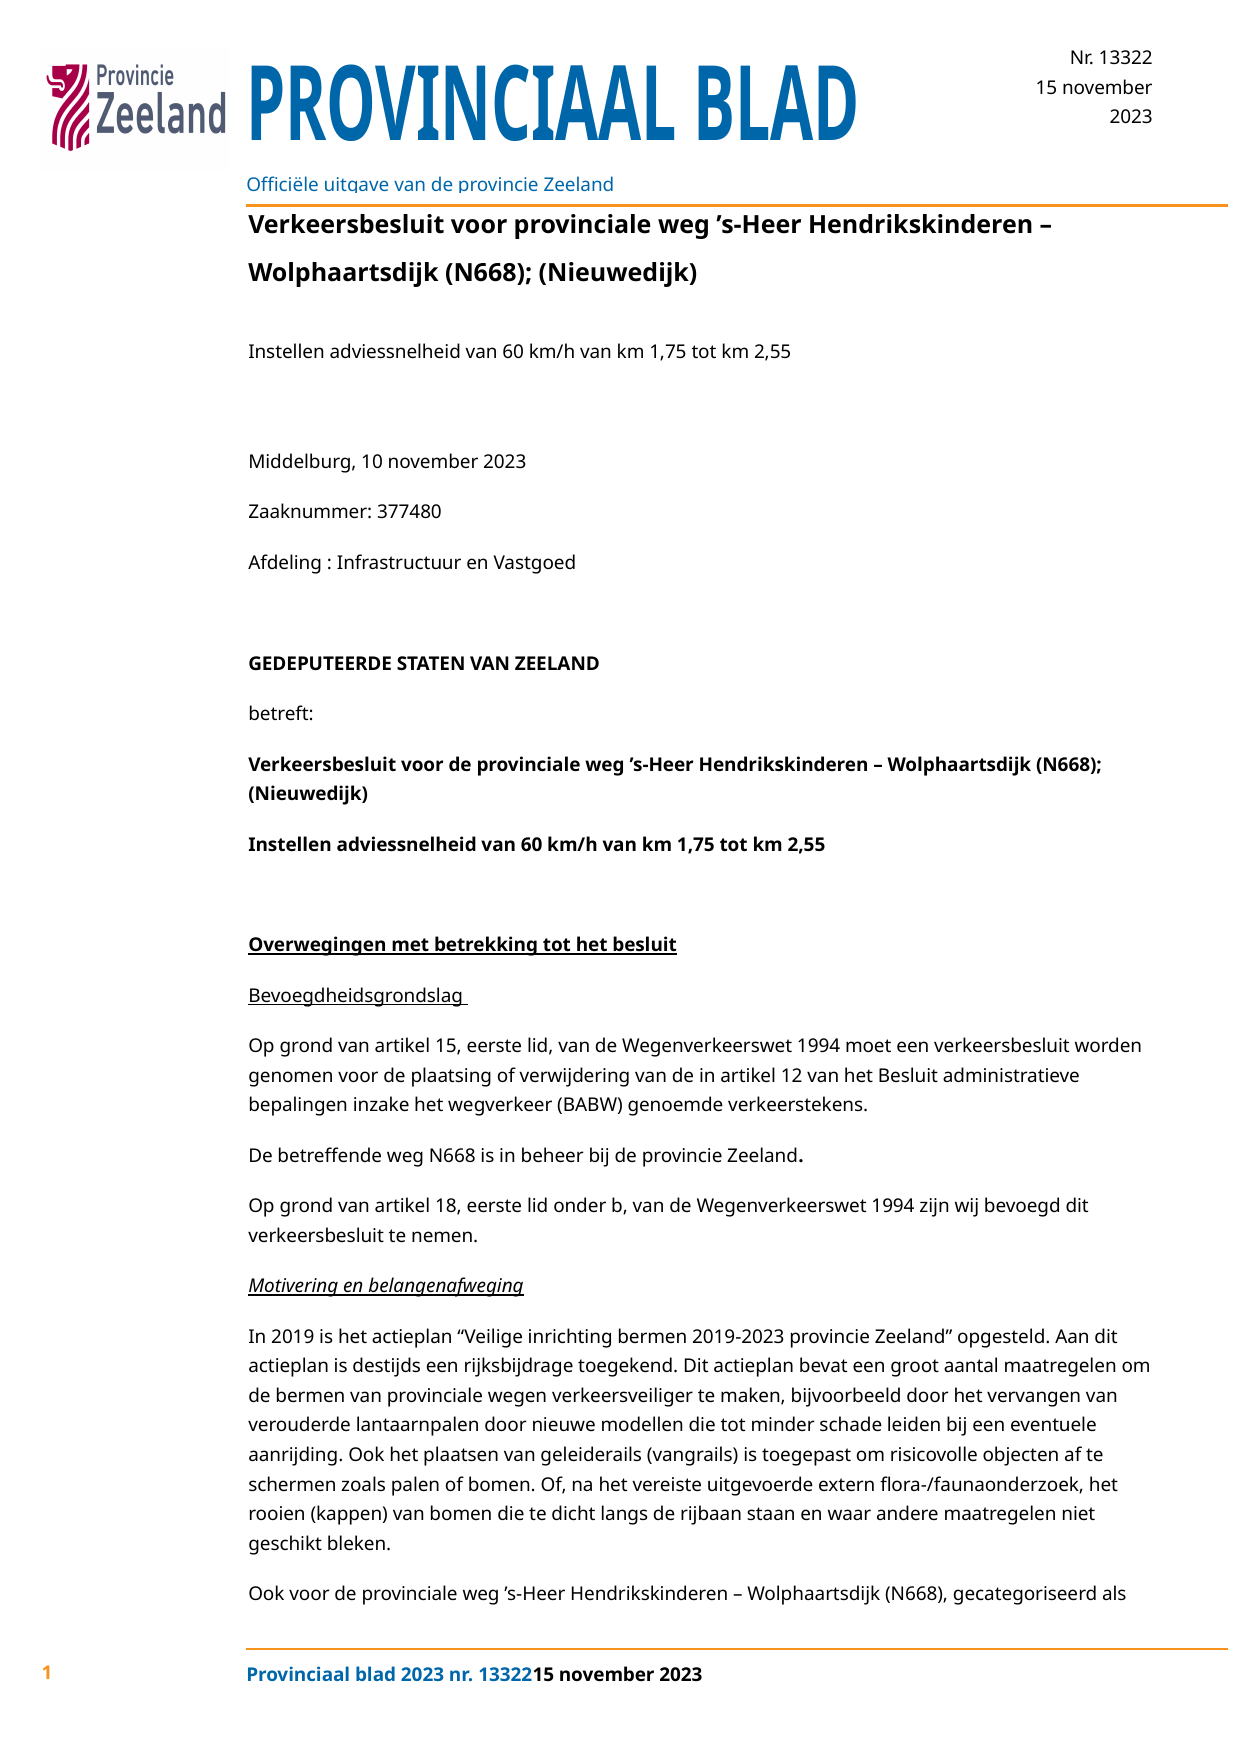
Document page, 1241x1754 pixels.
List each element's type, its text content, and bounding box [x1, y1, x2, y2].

text Overwegingen met betrekking tot het besluit [248, 932, 1152, 957]
text Middelburg, 10 november 2023 [248, 448, 1152, 474]
text Bevoegdheidsgrondslag [248, 982, 1152, 1008]
text In 2019 is het actieplan “Veilige inrichting bermen 2019-2023 provincie Zeeland” opgesteld. Aan dit actieplan is destijds een rijksbijdrage toegekend. Dit actieplan bevat een groot aantal maatregelen om de bermen van provinciale wegen verkeersveiliger te maken, bijvoorbeeld door het vervangen van verouderde lantaarnpalen door nieuwe modellen die tot minder schade leiden bij een eventuele aanrijding. Ook het plaatsen van geleiderails (vangrails) is toegepast om risicovolle objecten af te schermen zoals palen of bomen. Of, na het vereiste uitgevoerde extern flora-/faunaonderzoek, het rooien (kappen) van bomen die te dicht langs de rijbaan staan en waar andere maatregelen niet geschikt bleken. [248, 1323, 1152, 1556]
picture [41, 47, 231, 172]
text Afdeling : Infrastructuur en Vastgoed [248, 549, 1152, 575]
text Op grond van artikel 15, eerste lid, van de Wegenverkeerswet 1994 moet een verkeersbesluit worden genomen voor de plaatsing of verwijdering van de in artikel 12 van het Besluit administratieve bepalingen inzake het wegverkeer (BABW) genoemde verkeerstekens. [248, 1032, 1152, 1117]
text betreft: [248, 700, 1152, 726]
text Zaaknummer: 377480 [248, 499, 1152, 524]
text Instellen adviessnelheid van 60 km/h van km 1,75 tot km 2,55 [248, 831, 1152, 856]
text Ook voor de provinciale weg ’s-Heer Hendrikskinderen – Wolphaartsdijk (N668), gecategoriseerd als [248, 1580, 1152, 1606]
text Motivering en belangenafweging [248, 1272, 1152, 1298]
text Instellen adviessnelheid van 60 km/h van km 1,75 tot km 2,55 [248, 339, 1152, 364]
text Verkeersbesluit voor de provinciale weg ’s-Heer Hendrikskinderen – Wolphaartsdijk (N668); (Nieuwedijk) [248, 751, 1152, 806]
text Verkeersbesluit voor provinciale weg ’s-Heer Hendrikskinderen – Wolphaartsdijk (N668); (Nieuwedijk) [248, 207, 1152, 288]
text Op grond van artikel 18, eerste lid onder b, van de Wegenverkeerswet 1994 zijn wij bevoegd dit verkeersbesluit te nemen. [248, 1192, 1152, 1248]
text GEDEPUTEERDE STATEN VAN ZEELAND [248, 650, 1152, 676]
text De betreffende weg N668 is in beheer bij de provincie Zeeland. [248, 1142, 1152, 1168]
